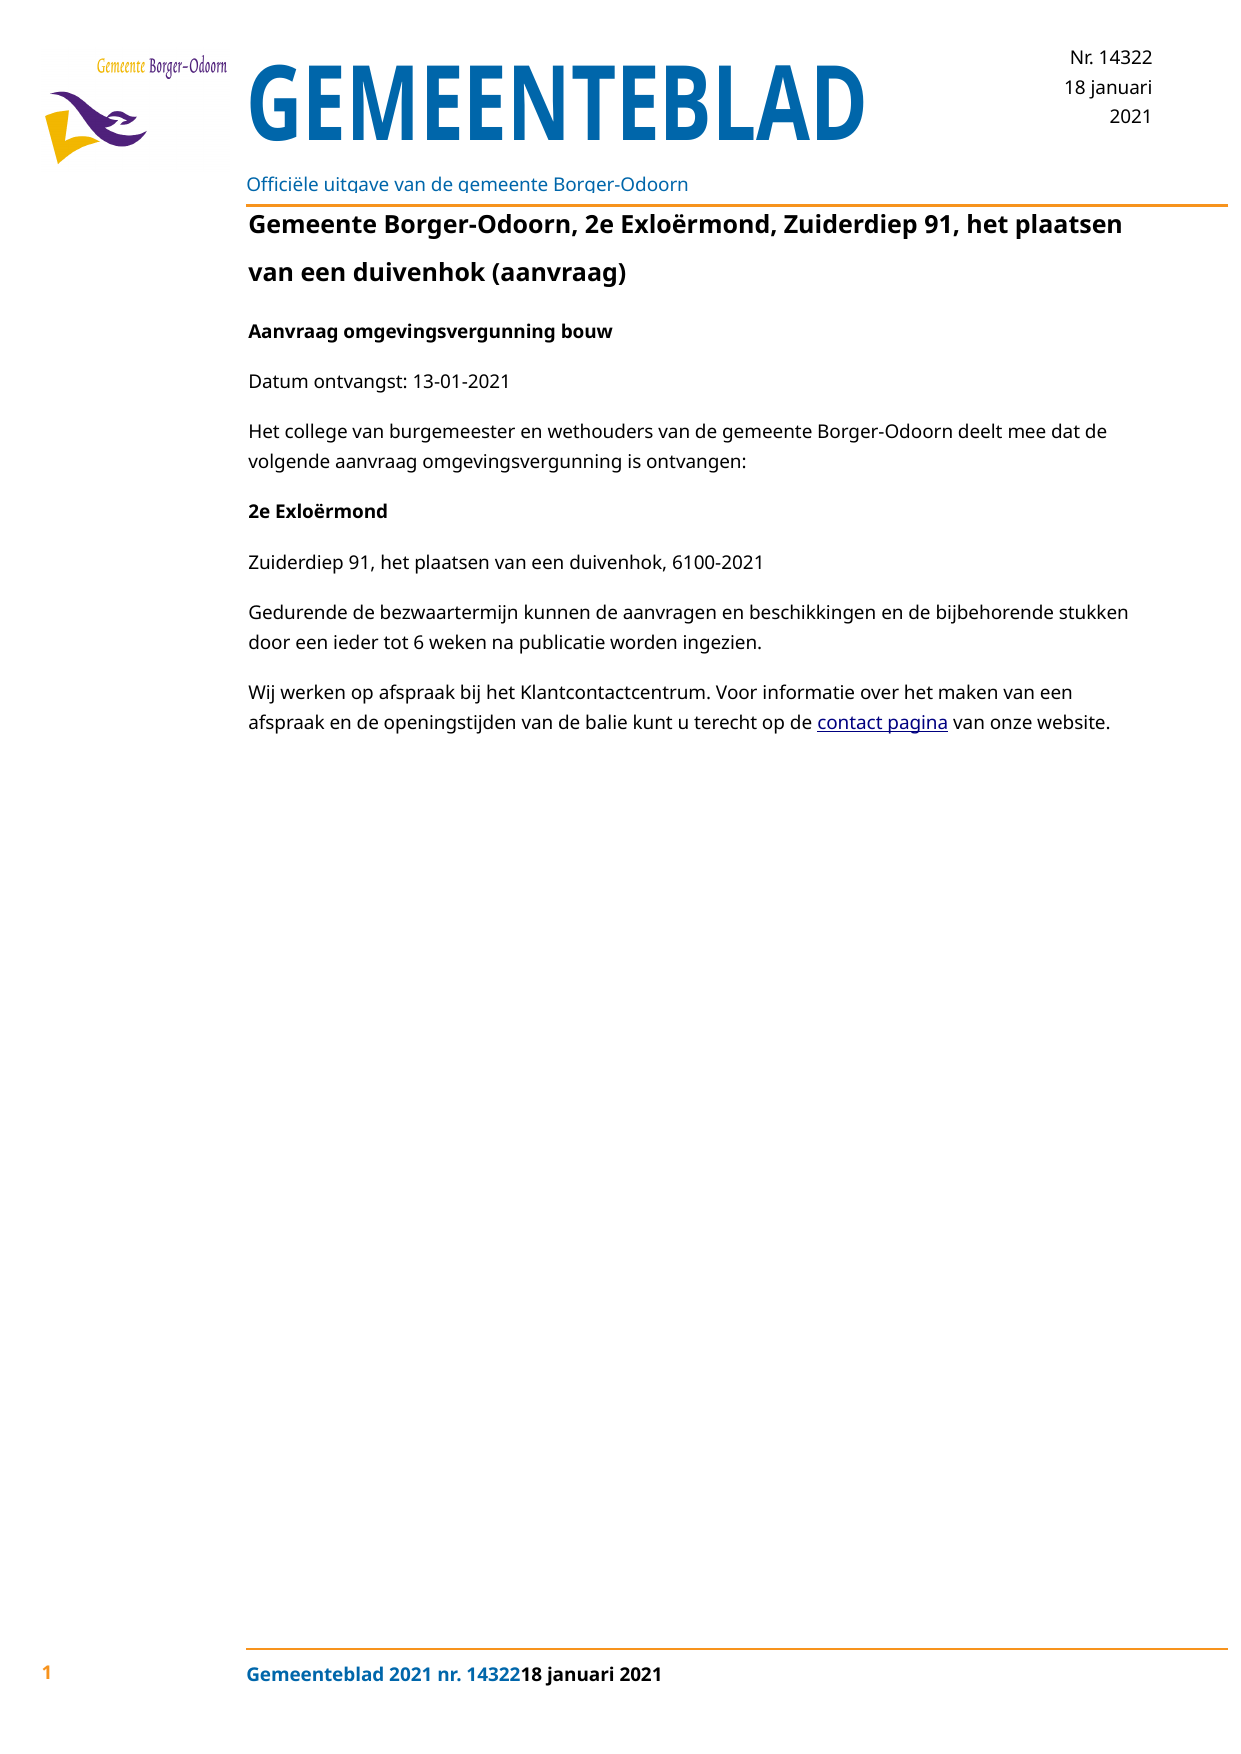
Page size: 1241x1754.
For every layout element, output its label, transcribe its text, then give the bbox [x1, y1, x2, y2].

text Aanvraag omgevingsvergunning bouw [248, 318, 1152, 344]
picture [41, 47, 231, 172]
text Datum ontvangst: 13-01-2021 [248, 368, 1152, 394]
text Gedurende de bezwaartermijn kunnen de aanvragen en beschikkingen en de bijbehorende stukken door een ieder tot 6 weken na publicatie worden ingezien. [248, 599, 1152, 655]
text 2e Exloërmond [248, 499, 1152, 524]
text Het college van burgemeester en wethouders van de gemeente Borger-Odoorn deelt mee dat de volgende aanvraag omgevingsvergunning is ontvangen: [248, 419, 1152, 474]
text Wij werken op afspraak bij het Klantcontactcentrum. Voor informatie over het maken van een afspraak en de openingstijden van de balie kunt u terecht op de contact pagina van onze website. [248, 679, 1152, 735]
text Gemeente Borger-Odoorn, 2e Exloërmond, Zuiderdiep 91, het plaatsen van een duivenhok (aanvraag) [248, 207, 1152, 288]
text Zuiderdiep 91, het plaatsen van een duivenhok, 6100-2021 [248, 549, 1152, 575]
